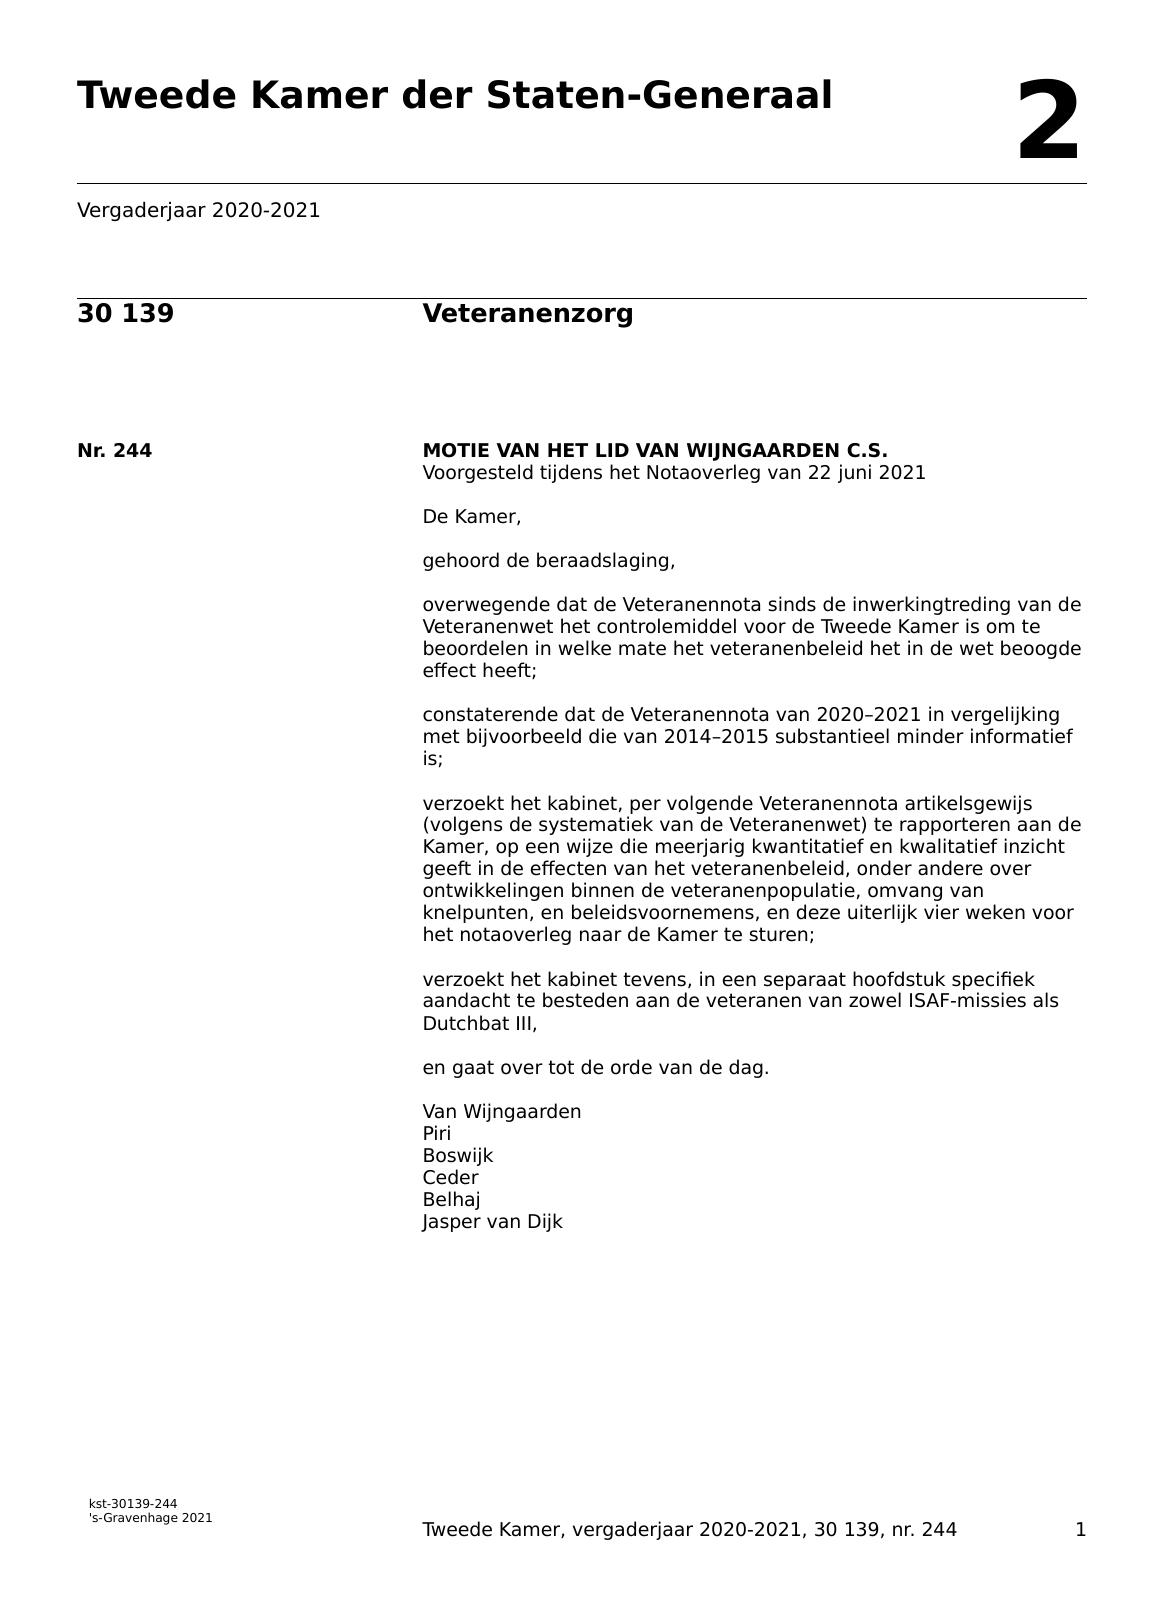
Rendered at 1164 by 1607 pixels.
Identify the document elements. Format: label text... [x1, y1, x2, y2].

text Voorgesteld tijdens het Notaoverleg van 22 juni 2021 [422, 462, 1087, 484]
text Piri [422, 1123, 1087, 1145]
text Ceder [422, 1167, 1087, 1189]
text 's-Gravenhage 2021 [88, 1511, 323, 1525]
text verzoekt het kabinet tevens, in een separaat hoofdstuk specifiek aandacht te besteden aan de veteranen van zowel ISAF-missies als Dutchbat III, [422, 968, 1087, 1034]
text De Kamer, [422, 506, 1087, 528]
table_cell Vergaderjaar 2020-2021 [77, 184, 1087, 298]
text kst-30139-244 [88, 1497, 323, 1511]
text verzoekt het kabinet, per volgende Veteranennota artikelsgewijs (volgens de systematiek van de Veteranenwet) te rapporteren aan de Kamer, op een wijze die meerjarig kwantitatief en kwalitatief inzicht geeft in de effecten van het veteranenbeleid, onder andere over ontwikkelingen binnen de veteranenpopulatie, omvang van knelpunten, en beleidsvoornemens, en deze uiterlijk vier weken voor het notaoverleg naar de Kamer te sturen; [422, 792, 1087, 946]
table_header Tweede Kamer der Staten-Generaal [77, 59, 886, 183]
text Boswijk [422, 1145, 1087, 1167]
text overwegende dat de Veteranennota sinds de inwerkingtreding van de Veteranenwet het controlemiddel voor de Tweede Kamer is om te beoordelen in welke mate het veteranenbeleid het in de wet beoogde effect heeft; [422, 594, 1087, 682]
text constaterende dat de Veteranennota van 2020–2021 in vergelijking met bijvoorbeeld die van 2014–2015 substantieel minder informatief is; [422, 704, 1087, 770]
text Van Wijngaarden [422, 1101, 1087, 1123]
subtitle Nr. 244 MOTIE VAN HET LID VAN WIJNGAARDEN C.S. [77, 440, 1087, 462]
table_header 2 [886, 59, 1087, 183]
text Jasper van Dijk [422, 1211, 1087, 1233]
subtitle 30 139 Veteranenzorg [77, 299, 1087, 329]
text gehoord de beraadslaging, [422, 550, 1087, 572]
text en gaat over tot de orde van de dag. [422, 1057, 1087, 1078]
text Belhaj [422, 1189, 1087, 1211]
